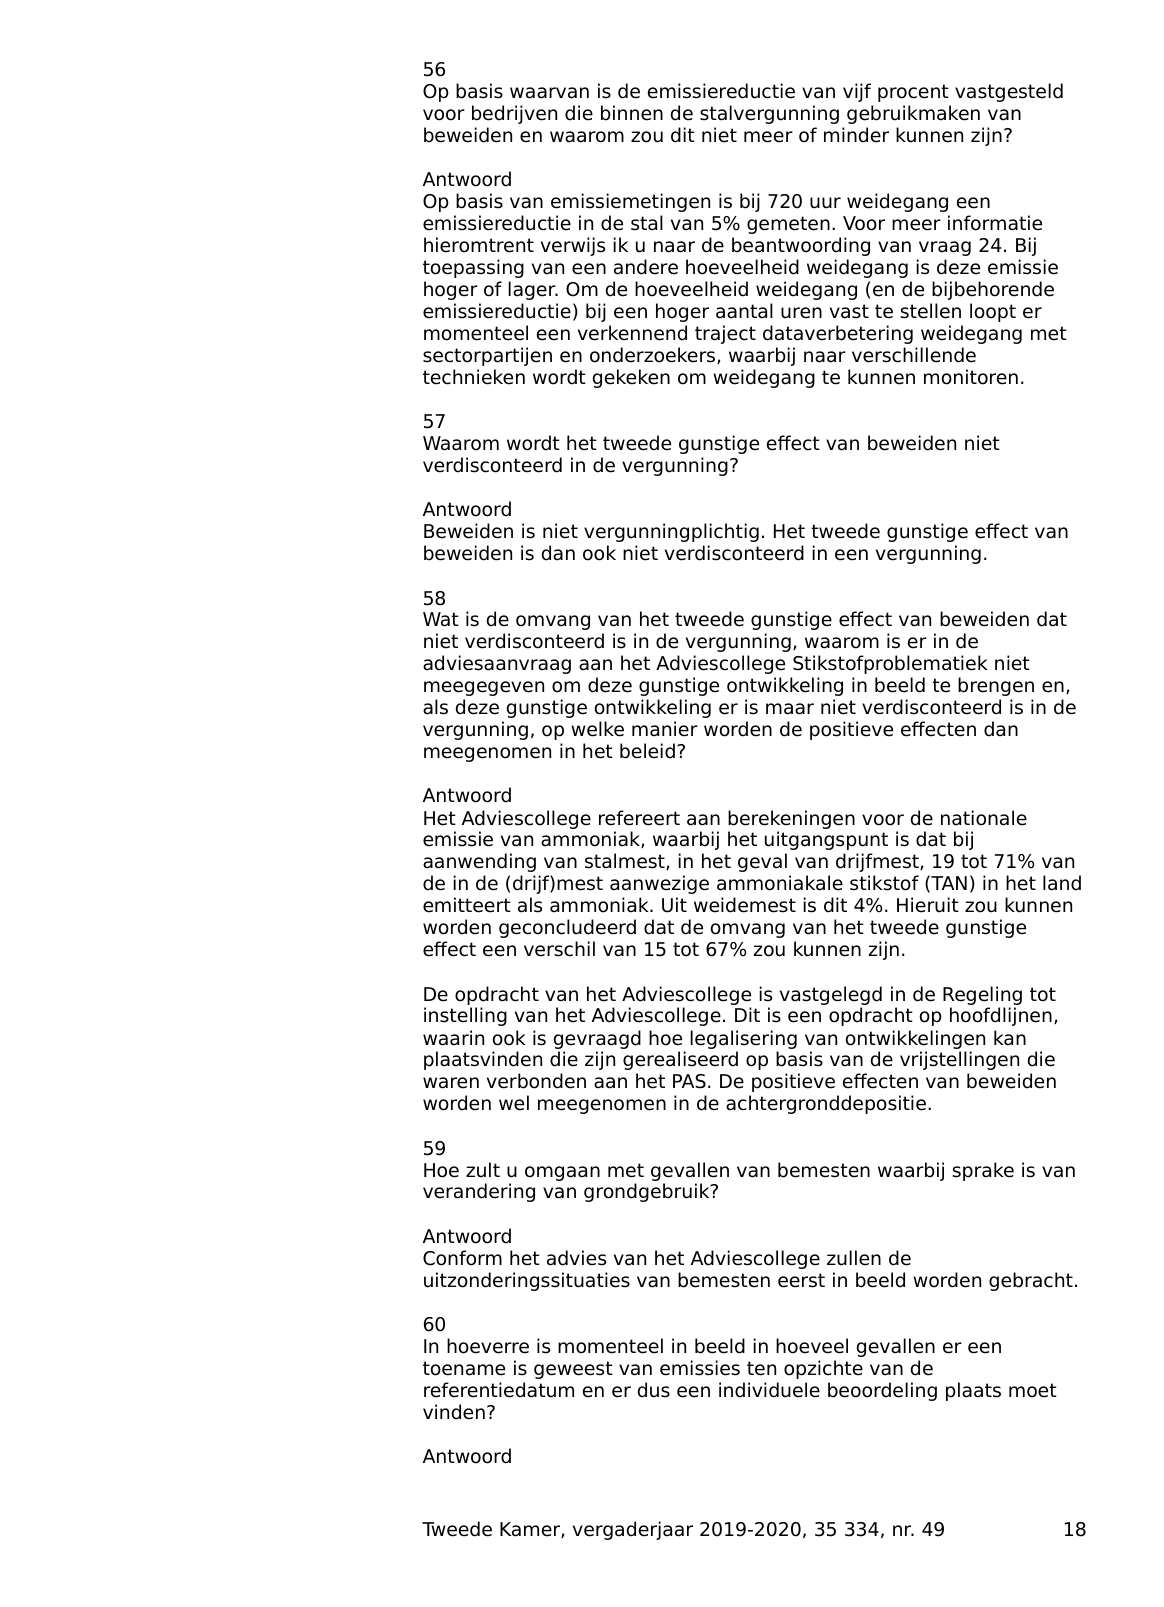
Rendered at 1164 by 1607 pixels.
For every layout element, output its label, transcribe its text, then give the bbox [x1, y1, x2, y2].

text Antwoord [422, 1446, 1087, 1468]
text 60 [422, 1314, 1087, 1336]
text Antwoord [422, 785, 1087, 807]
text Conform het advies van het Adviescollege zullen de uitzonderingssituaties van bemesten eerst in beeld worden gebracht. [422, 1248, 1087, 1292]
text In hoeverre is momenteel in beeld in hoeveel gevallen er een toename is geweest van emissies ten opzichte van de referentiedatum en er dus een individuele beoordeling plaats moet vinden? [422, 1336, 1087, 1424]
text Antwoord [422, 169, 1087, 191]
text Hoe zult u omgaan met gevallen van bemesten waarbij sprake is van verandering van grondgebruik? [422, 1159, 1087, 1203]
text 58 [422, 587, 1087, 609]
text 59 [422, 1137, 1087, 1159]
text Beweiden is niet vergunningplichtig. Het tweede gunstige effect van beweiden is dan ook niet verdisconteerd in een vergunning. [422, 521, 1087, 565]
text De opdracht van het Adviescollege is vastgelegd in de Regeling tot instelling van het Adviescollege. Dit is een opdracht op hoofdlijnen, waarin ook is gevraagd hoe legalisering van ontwikkelingen kan plaatsvinden die zijn gerealiseerd op basis van de vrijstellingen die waren verbonden aan het PAS. De positieve effecten van beweiden worden wel meegenomen in de achtergronddepositie. [422, 983, 1087, 1115]
text Antwoord [422, 499, 1087, 521]
text Waarom wordt het tweede gunstige effect van beweiden niet verdisconteerd in de vergunning? [422, 433, 1087, 477]
text 56 [422, 59, 1087, 81]
text Op basis waarvan is de emissiereductie van vijf procent vastgesteld voor bedrijven die binnen de stalvergunning gebruikmaken van beweiden en waarom zou dit niet meer of minder kunnen zijn? [422, 81, 1087, 147]
text Op basis van emissiemetingen is bij 720 uur weidegang een emissiereductie in de stal van 5% gemeten. Voor meer informatie hieromtrent verwijs ik u naar de beantwoording van vraag 24. Bij toepassing van een andere hoeveelheid weidegang is deze emissie hoger of lager. Om de hoeveelheid weidegang (en de bijbehorende emissiereductie) bij een hoger aantal uren vast te stellen loopt er momenteel een verkennend traject dataverbetering weidegang met sectorpartijen en onderzoekers, waarbij naar verschillende technieken wordt gekeken om weidegang te kunnen monitoren. [422, 191, 1087, 389]
text Het Adviescollege refereert aan berekeningen voor de nationale emissie van ammoniak, waarbij het uitgangspunt is dat bij aanwending van stalmest, in het geval van drijfmest, 19 tot 71% van de in de (drijf)mest aanwezige ammoniakale stikstof (TAN) in het land emitteert als ammoniak. Uit weidemest is dit 4%. Hieruit zou kunnen worden geconcludeerd dat de omvang van het tweede gunstige effect een verschil van 15 tot 67% zou kunnen zijn. [422, 807, 1087, 961]
text 57 [422, 411, 1087, 433]
text Wat is de omvang van het tweede gunstige effect van beweiden dat niet verdisconteerd is in de vergunning, waarom is er in de adviesaanvraag aan het Adviescollege Stikstofproblematiek niet meegegeven om deze gunstige ontwikkeling in beeld te brengen en, als deze gunstige ontwikkeling er is maar niet verdisconteerd is in de vergunning, op welke manier worden de positieve effecten dan meegenomen in het beleid? [422, 609, 1087, 763]
text Antwoord [422, 1226, 1087, 1248]
